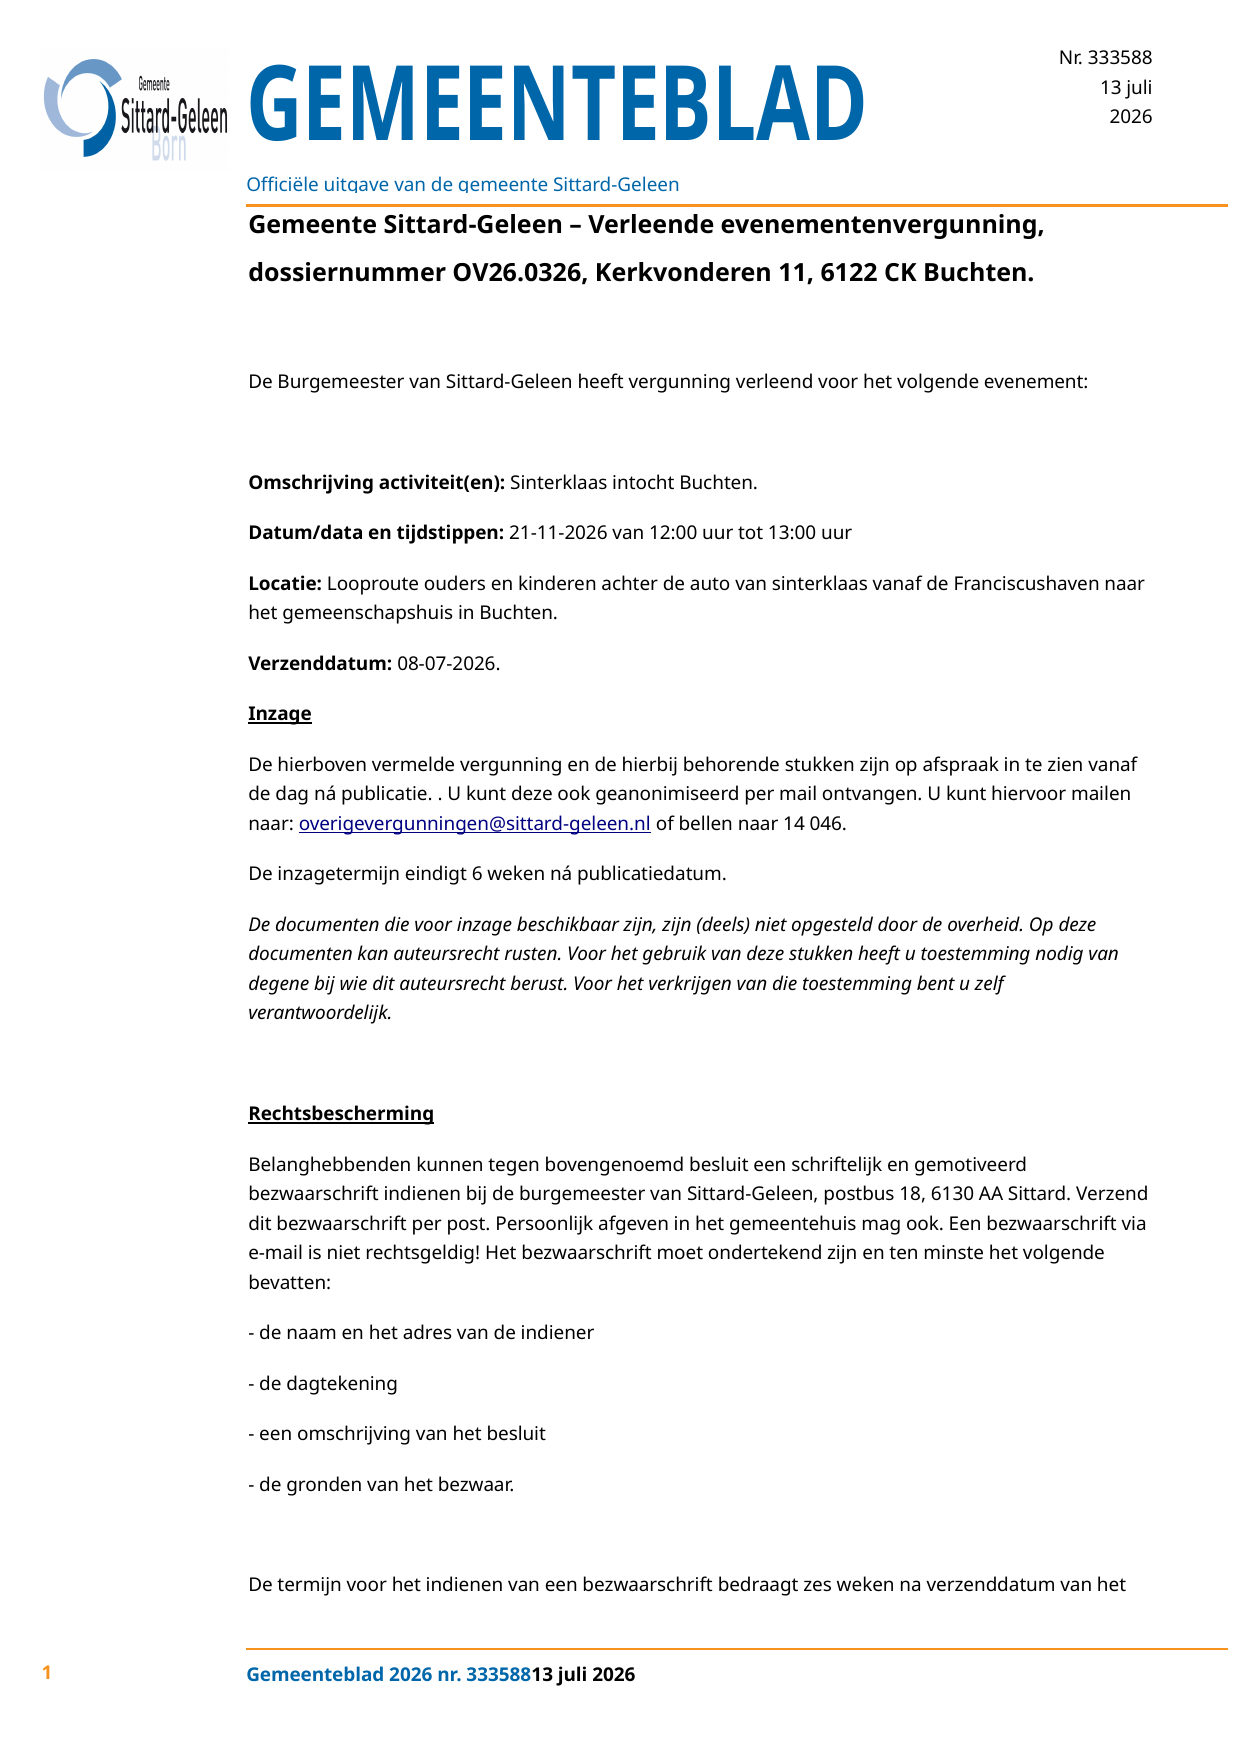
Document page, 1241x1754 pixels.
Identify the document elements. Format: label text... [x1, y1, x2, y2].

text De hierboven vermelde vergunning en de hierbij behorende stukken zijn op afspraak in te zien vanaf de dag ná publicatie. . U kunt deze ook geanonimiseerd per mail ontvangen. U kunt hiervoor mailen naar: overigevergunningen@sittard-geleen.nl of bellen naar 14 046. [248, 751, 1152, 836]
text Locatie: Looproute ouders en kinderen achter de auto van sinterklaas vanaf de Franciscushaven naar het gemeenschapshuis in Buchten. [248, 570, 1152, 625]
text - de naam en het adres van de indiener [248, 1319, 1152, 1345]
text Datum/data en tijdstippen: 21-11-2026 van 12:00 uur tot 13:00 uur [248, 519, 1152, 545]
text - een omschrijving van het besluit [248, 1420, 1152, 1446]
text Gemeente Sittard-Geleen – Verleende evenementenvergunning, dossiernummer OV26.0326, Kerkvonderen 11, 6122 CK Buchten. [248, 207, 1152, 288]
text Omschrijving activiteit(en): Sinterklaas intocht Buchten. [248, 469, 1152, 495]
text De inzagetermijn eindigt 6 weken ná publicatiedatum. [248, 860, 1152, 886]
text - de dagtekening [248, 1370, 1152, 1396]
text Rechtsbescherming [248, 1100, 1152, 1126]
text De termijn voor het indienen van een bezwaarschrift bedraagt zes weken na verzenddatum van het [248, 1572, 1152, 1597]
text De Burgemeester van Sittard-Geleen heeft vergunning verleend voor het volgende evenement: [248, 368, 1152, 394]
text De documenten die voor inzage beschikbaar zijn, zijn (deels) niet opgesteld door de overheid. Op deze documenten kan auteursrecht rusten. Voor het gebruik van deze stukken heeft u toestemming nodig van degene bij wie dit auteursrecht berust. Voor het verkrijgen van die toestemming bent u zelf verantwoordelijk. [248, 911, 1152, 1025]
text Belanghebbenden kunnen tegen bovengenoemd besluit een schriftelijk en gemotiveerd bezwaarschrift indienen bij de burgemeester van Sittard-Geleen, postbus 18, 6130 AA Sittard. Verzend dit bezwaarschrift per post. Persoonlijk afgeven in het gemeentehuis mag ook. Een bezwaarschrift via e-mail is niet rechtsgeldig! Het bezwaarschrift moet ondertekend zijn en ten minste het volgende bevatten: [248, 1151, 1152, 1295]
text - de gronden van het bezwaar. [248, 1471, 1152, 1497]
picture [41, 47, 231, 172]
text Verzenddatum: 08-07-2026. [248, 650, 1152, 676]
text Inzage [248, 700, 1152, 726]
